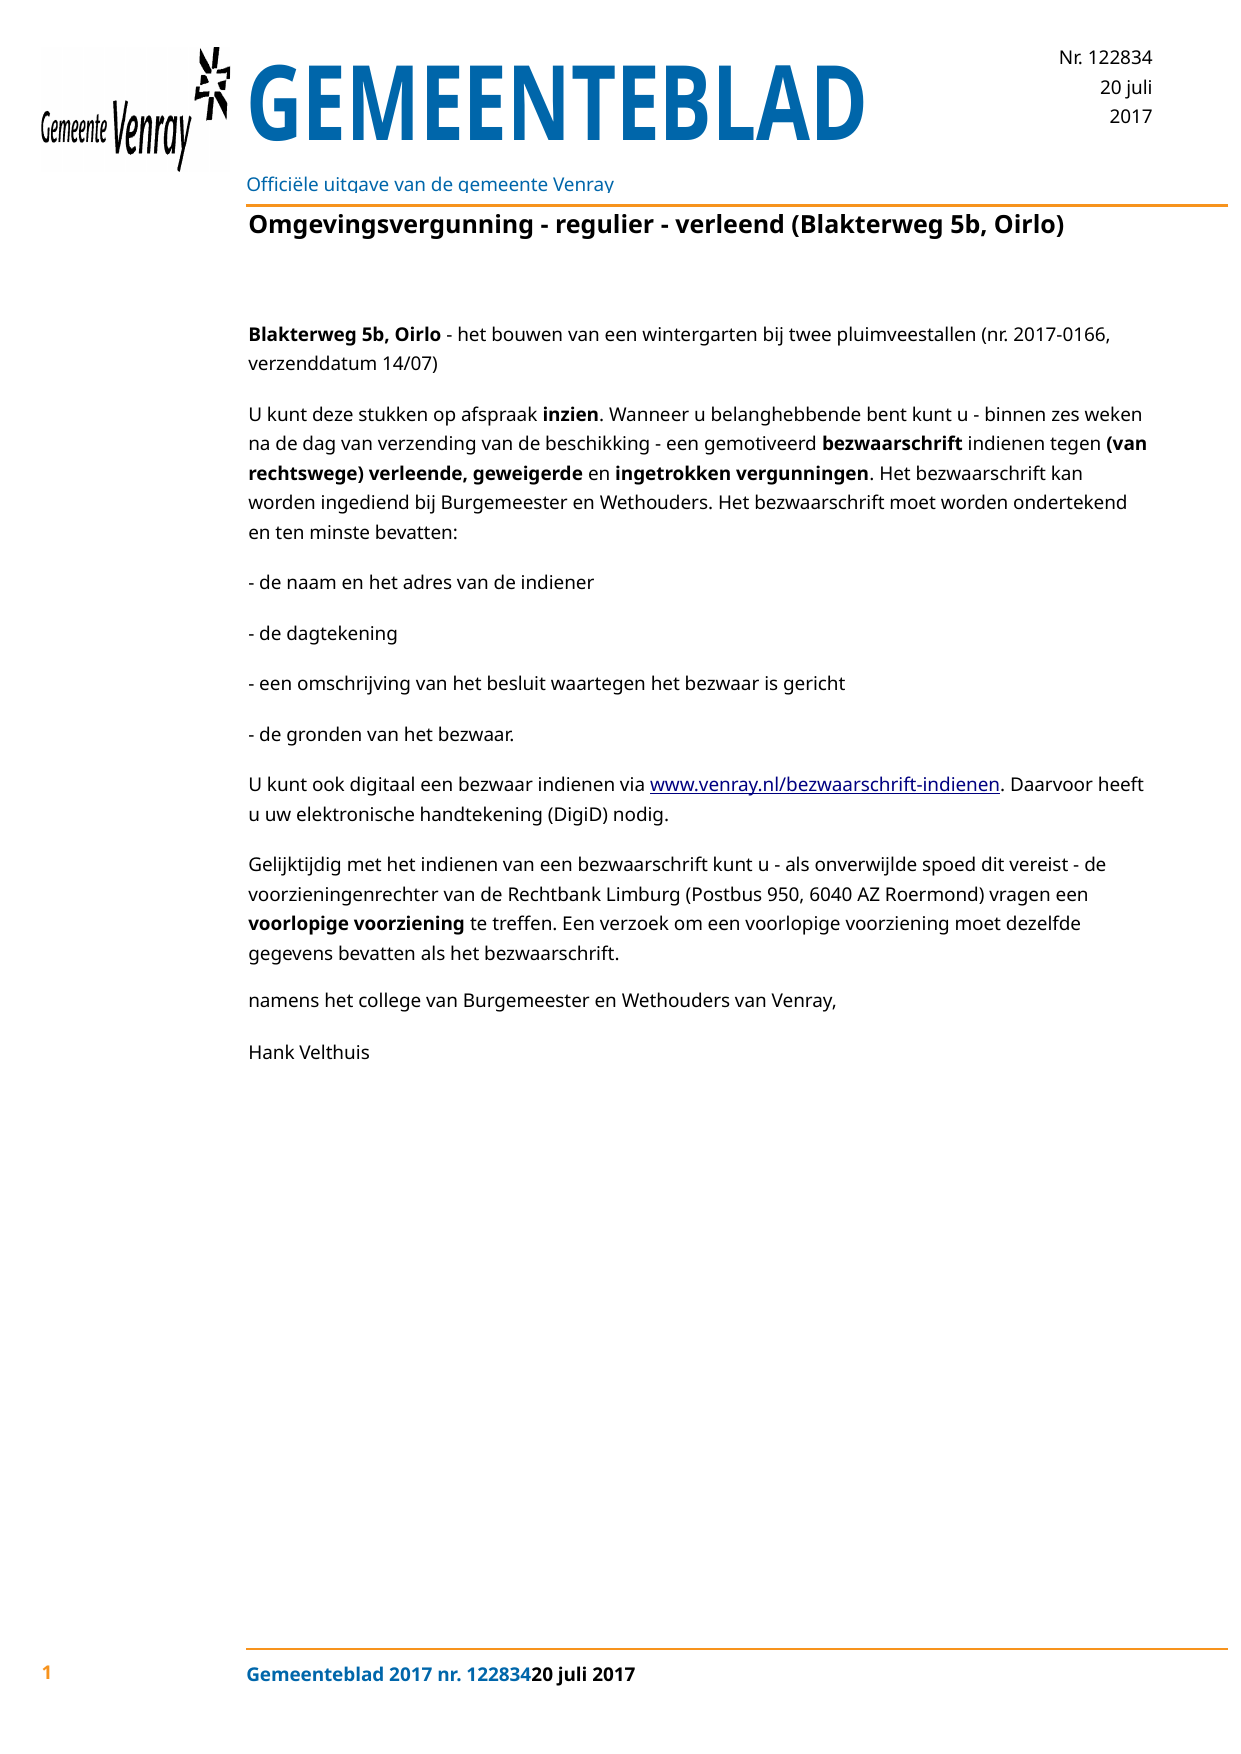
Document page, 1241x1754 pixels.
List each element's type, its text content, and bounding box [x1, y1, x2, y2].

text - de naam en het adres van de indiener [248, 569, 1152, 595]
text - de gronden van het bezwaar. [248, 721, 1152, 746]
picture [41, 47, 231, 172]
text U kunt ook digitaal een bezwaar indienen via www.venray.nl/bezwaarschrift-indienen. Daarvoor heeft u uw elektronische handtekening (DigiD) nodig. [248, 771, 1152, 826]
text U kunt deze stukken op afspraak inzien. Wanneer u belanghebbende bent kunt u - binnen zes weken na de dag van verzending van de beschikking - een gemotiveerd bezwaarschrift indienen tegen (van rechtswege) verleende, geweigerde en ingetrokken vergunningen. Het bezwaarschrift kan worden ingediend bij Burgemeester en Wethouders. Het bezwaarschrift moet worden ondertekend en ten minste bevatten: [248, 401, 1152, 545]
text Gelijktijdig met het indienen van een bezwaarschrift kunt u - als onverwijlde spoed dit vereist - de voorzieningenrechter van de Rechtbank Limburg (Postbus 950, 6040 AZ Roermond) vragen een voorlopige voorziening te treffen. Een verzoek om een voorlopige voorziening moet dezelfde gegevens bevatten als het bezwaarschrift. [248, 851, 1152, 966]
text Omgevingsvergunning - regulier - verleend (Blakterweg 5b, Oirlo) [248, 207, 1152, 241]
text namens het college van Burgemeester en Wethouders van Venray, [248, 988, 1152, 1013]
text - een omschrijving van het besluit waartegen het bezwaar is gericht [248, 670, 1152, 696]
text Hank Velthuis [248, 1039, 1152, 1065]
text Blakterweg 5b, Oirlo - het bouwen van een wintergarten bij twee pluimveestallen (nr. 2017-0166, verzenddatum 14/07) [248, 321, 1152, 376]
text - de dagtekening [248, 620, 1152, 646]
